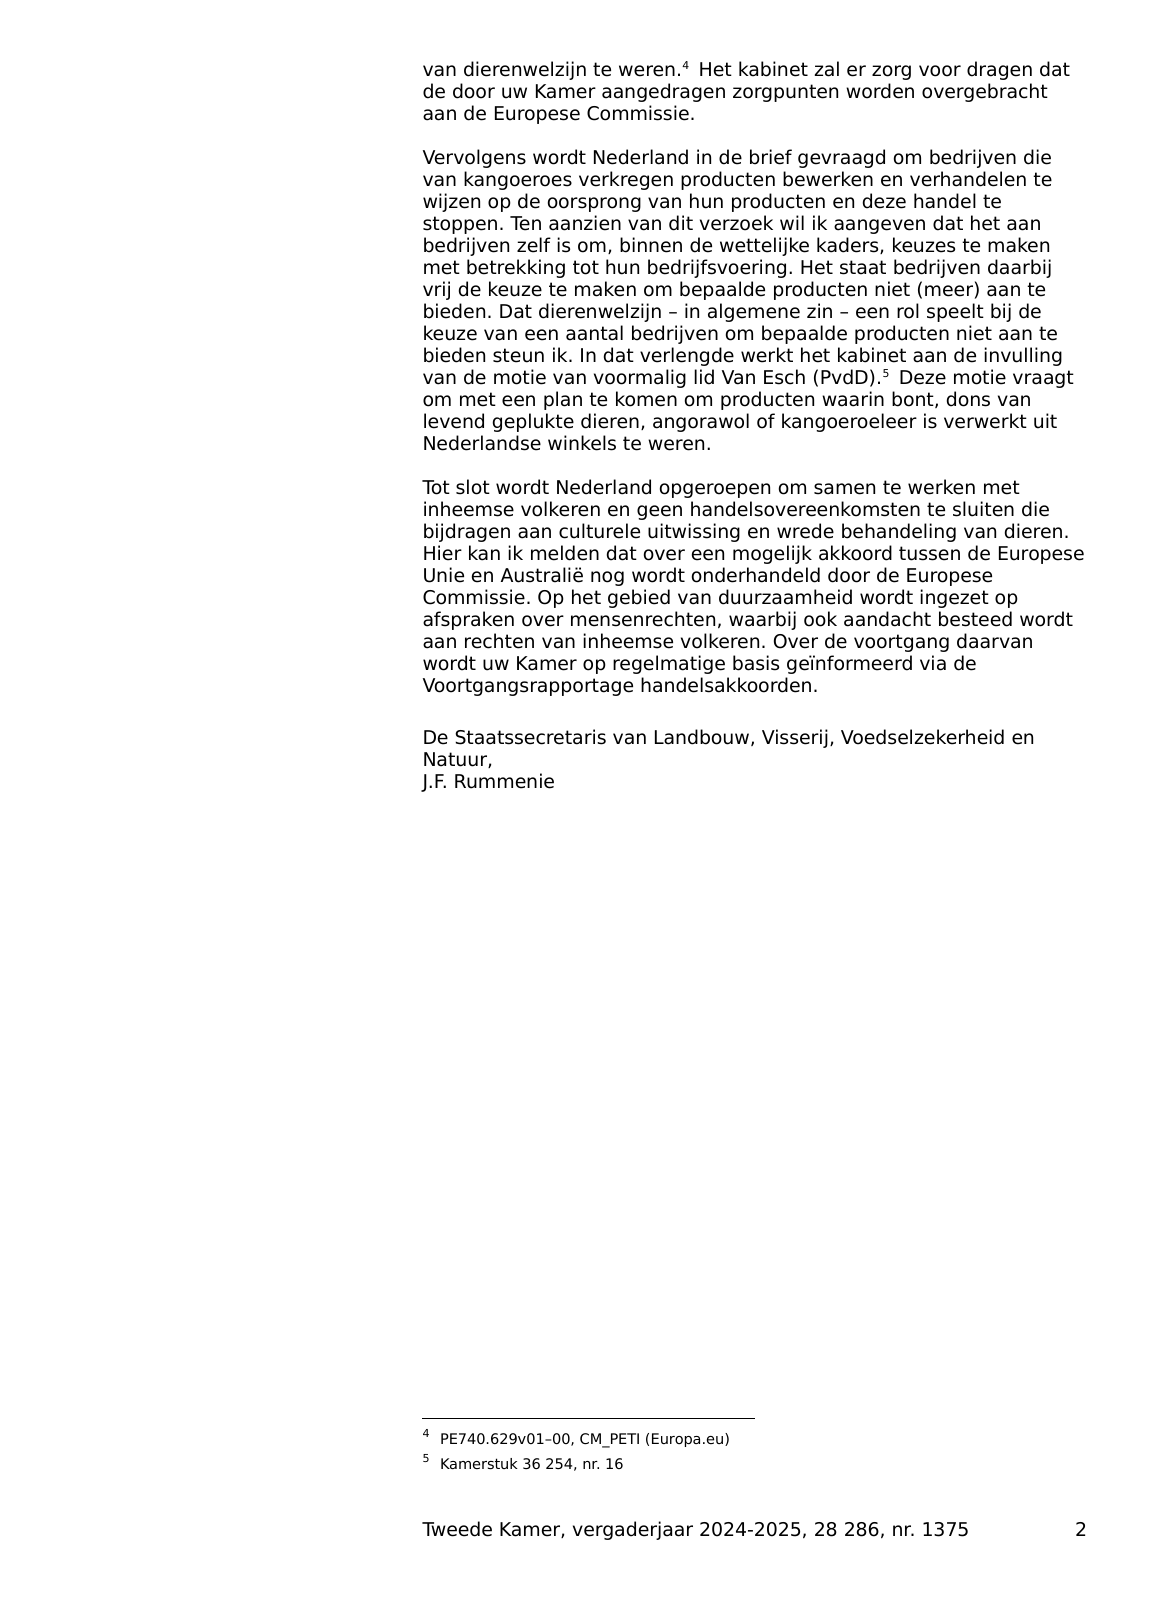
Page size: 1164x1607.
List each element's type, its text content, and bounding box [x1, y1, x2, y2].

text Kamerstuk 36 254, nr. 16 [422, 1452, 1087, 1474]
text PE740.629v01–00, CM_PETI (Europa.eu) [422, 1427, 1087, 1449]
text Vervolgens wordt Nederland in de brief gevraagd om bedrijven die van kangoeroes verkregen producten bewerken en verhandelen te wijzen op de oorsprong van hun producten en deze handel te stoppen. Ten aanzien van dit verzoek wil ik aangeven dat het aan bedrijven zelf is om, binnen de wettelijke kaders, keuzes te maken met betrekking tot hun bedrijfsvoering. Het staat bedrijven daarbij vrij de keuze te maken om bepaalde producten niet (meer) aan te bieden. Dat dierenwelzijn – in algemene zin – een rol speelt bij de keuze van een aantal bedrijven om bepaalde producten niet aan te bieden steun ik. In dat verlengde werkt het kabinet aan de invulling van de motie van voormalig lid Van Esch (PvdD). Deze motie vraagt om met een plan te komen om producten waarin bont, dons van levend geplukte dieren, angorawol of kangoeroeleer is verwerkt uit Nederlandse winkels te weren. [422, 147, 1087, 455]
text van dierenwelzijn te weren. Het kabinet zal er zorg voor dragen dat de door uw Kamer aangedragen zorgpunten worden overgebracht aan de Europese Commissie. [422, 59, 1087, 125]
text De Staatssecretaris van Landbouw, Visserij, Voedselzekerheid en Natuur, J.F. Rummenie [422, 727, 1087, 793]
text Tot slot wordt Nederland opgeroepen om samen te werken met inheemse volkeren en geen handelsovereenkomsten te sluiten die bijdragen aan culturele uitwissing en wrede behandeling van dieren. Hier kan ik melden dat over een mogelijk akkoord tussen de Europese Unie en Australië nog wordt onderhandeld door de Europese Commissie. Op het gebied van duurzaamheid wordt ingezet op afspraken over mensenrechten, waarbij ook aandacht besteed wordt aan rechten van inheemse volkeren. Over de voortgang daarvan wordt uw Kamer op regelmatige basis geïnformeerd via de Voortgangsrapportage handelsakkoorden. [422, 477, 1087, 697]
